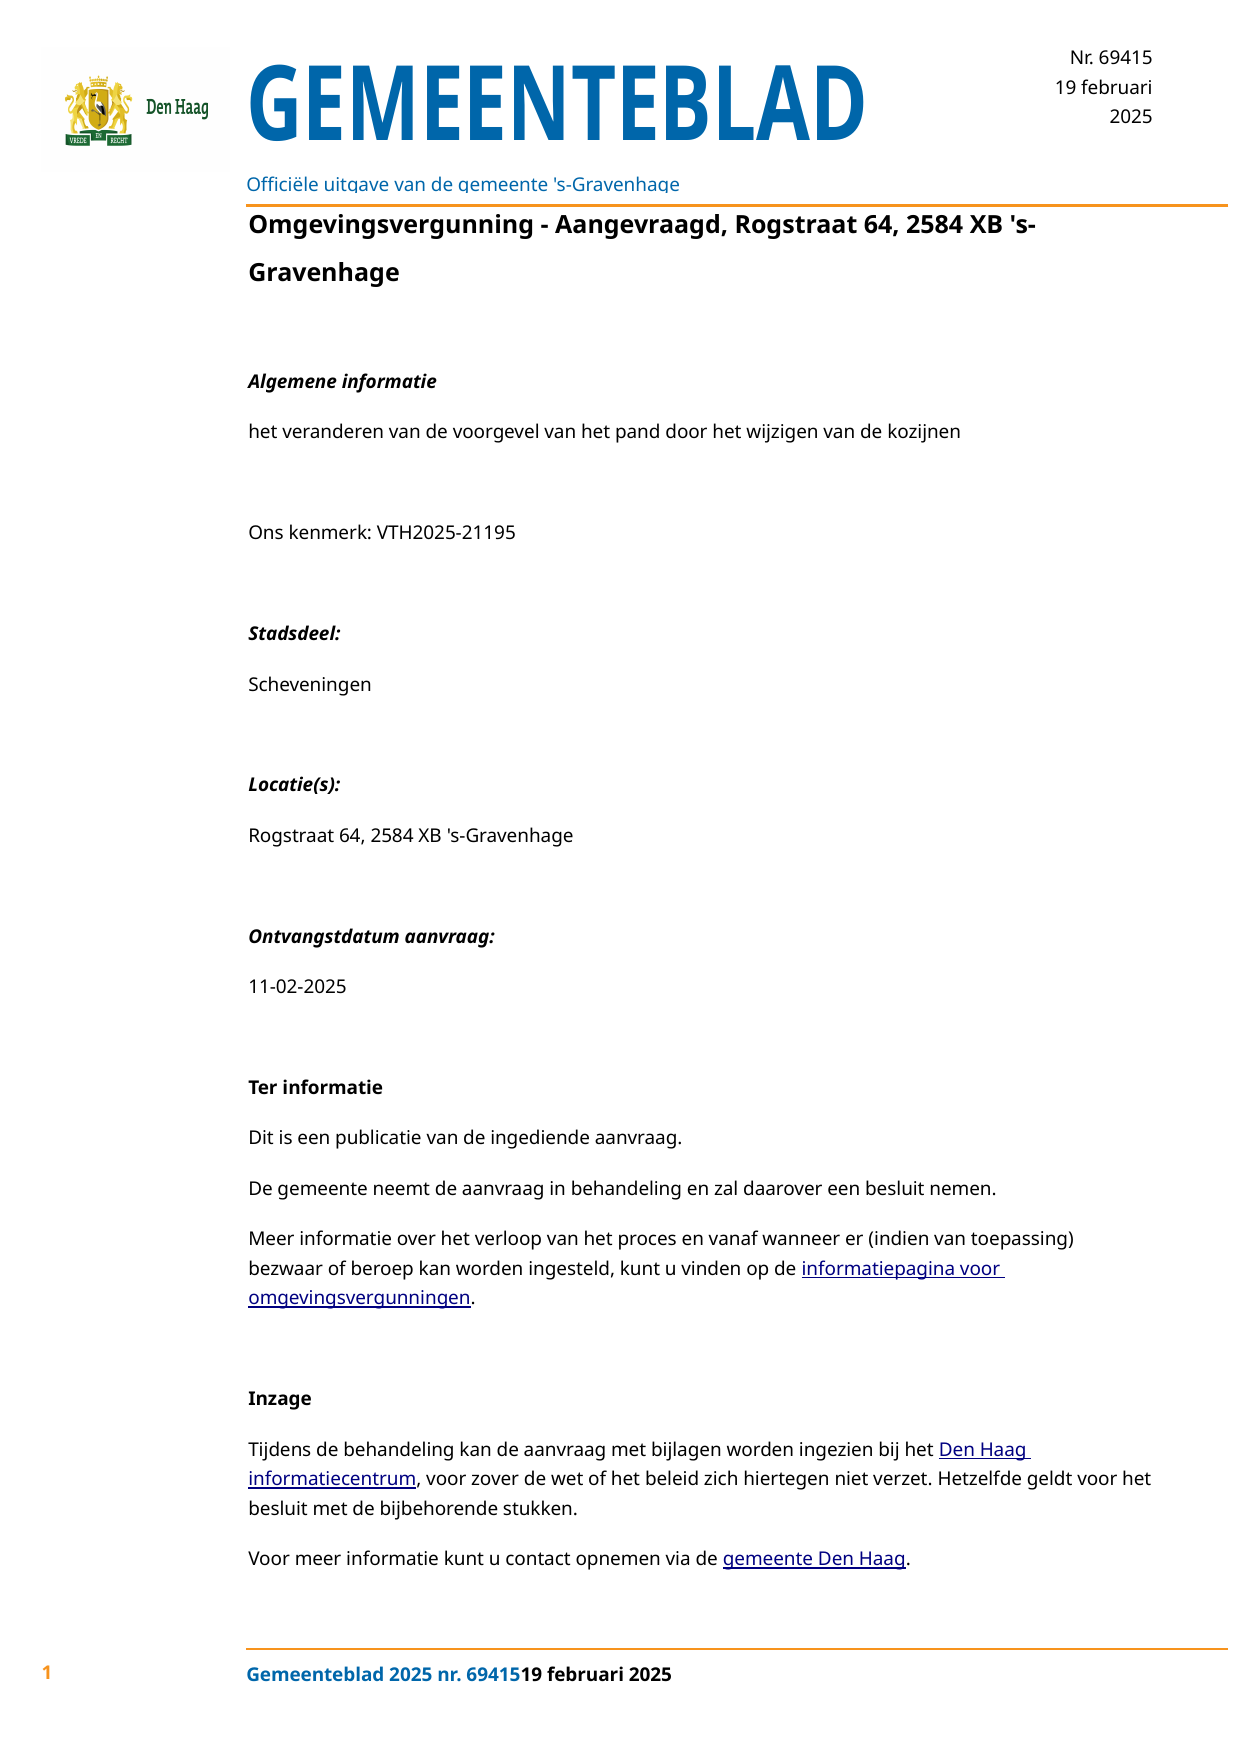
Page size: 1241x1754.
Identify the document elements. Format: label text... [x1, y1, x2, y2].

text Ter informatie [248, 1074, 1152, 1100]
text Scheveningen [248, 671, 1152, 697]
text Ons kenmerk: VTH2025-21195 [248, 519, 1152, 545]
text De gemeente neemt de aanvraag in behandeling en zal daarover een besluit nemen. [248, 1175, 1152, 1201]
text 11-02-2025 [248, 973, 1152, 999]
text Dit is een publicatie van de ingediende aanvraag. [248, 1124, 1152, 1150]
picture [41, 47, 231, 172]
text Tijdens de behandeling kan de aanvraag met bijlagen worden ingezien bij het Den Haag informatiecentrum, voor zover de wet of het beleid zich hiertegen niet verzet. Hetzelfde geldt voor het besluit met de bijbehorende stukken. [248, 1436, 1152, 1521]
text Omgevingsvergunning - Aangevraagd, Rogstraat 64, 2584 XB 's-Gravenhage [248, 207, 1152, 288]
text Rogstraat 64, 2584 XB 's-Gravenhage [248, 822, 1152, 848]
text Algemene informatie [248, 368, 1152, 394]
text Meer informatie over het verloop van het proces en vanaf wanneer er (indien van toepassing) bezwaar of beroep kan worden ingesteld, kunt u vinden op de informatiepagina voor omgevingsvergunningen. [248, 1225, 1152, 1310]
text Ontvangstdatum aanvraag: [248, 923, 1152, 949]
text Locatie(s): [248, 772, 1152, 797]
text Inzage [248, 1385, 1152, 1411]
text Stadsdeel: [248, 620, 1152, 646]
text het veranderen van de voorgevel van het pand door het wijzigen van de kozijnen [248, 419, 1152, 444]
text Voor meer informatie kunt u contact opnemen via de gemeente Den Haag. [248, 1545, 1152, 1571]
